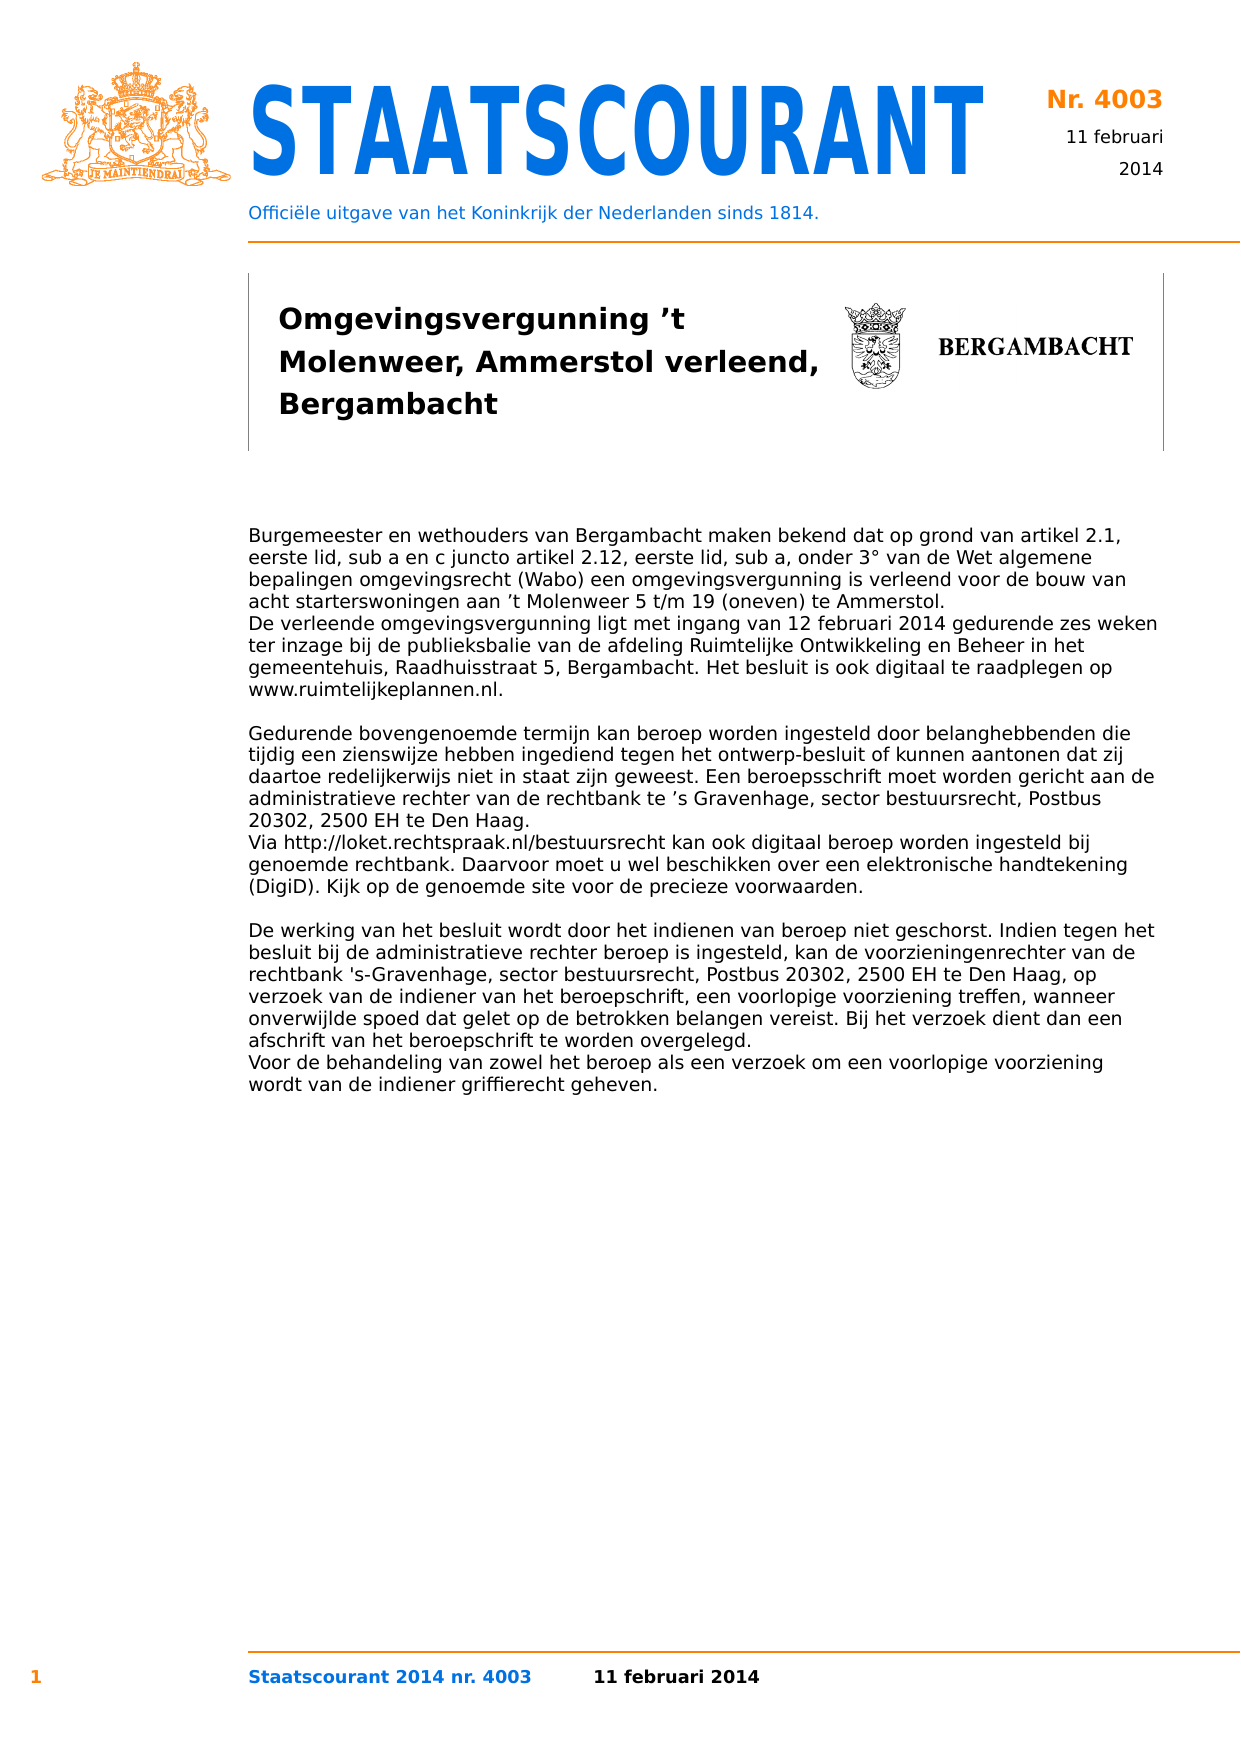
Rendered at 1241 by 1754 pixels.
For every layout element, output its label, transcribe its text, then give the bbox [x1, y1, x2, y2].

text Voor de behandeling van zowel het beroep als een verzoek om een voorlopige voorziening wordt van de indiener griffierecht geheven. [248, 1052, 1163, 1096]
picture [41, 62, 231, 186]
table_cell 11 februari [998, 121, 1240, 153]
table_cell 2014 [998, 153, 1240, 203]
subtitle Omgevingsvergunning ’t Molenweer, Ammerstol verleend, Bergambacht [249, 273, 1163, 451]
table_header [25, 62, 248, 241]
text De werking van het besluit wordt door het indienen van beroep niet geschorst. Indien tegen het besluit bij de administratieve rechter beroep is ingesteld, kan de voorzieningenrechter van de rechtbank 's-Gravenhage, sector bestuursrecht, Postbus 20302, 2500 EH te Den Haag, op verzoek van de indiener van het beroepschrift, een voorlopige voorziening treffen, wanneer onverwijlde spoed dat gelet op de betrokken belangen vereist. Bij het verzoek dient dan een afschrift van het beroepschrift te worden overgelegd. [248, 920, 1163, 1052]
text Via http://loket.rechtspraak.nl/bestuursrecht kan ook digitaal beroep worden ingesteld bij genoemde rechtbank. Daarvoor moet u wel beschikken over een elektronische handtekening (DigiD). Kijk op de genoemde site voor de precieze voorwaarden. [248, 832, 1163, 898]
text De verleende omgevingsvergunning ligt met ingang van 12 februari 2014 gedurende zes weken ter inzage bij de publieksbalie van de afdeling Ruimtelijke Ontwikkeling en Beheer in het gemeentehuis, Raadhuisstraat 5, Bergambacht. Het besluit is ook digitaal te raadplegen op www.ruimtelijkeplannen.nl. [248, 613, 1163, 701]
picture [844, 302, 1134, 391]
table_header STAATSCOURANT [248, 62, 998, 203]
text Burgemeester en wethouders van Bergambacht maken bekend dat op grond van artikel 2.1, eerste lid, sub a en c juncto artikel 2.12, eerste lid, sub a, onder 3° van de Wet algemene bepalingen omgevingsrecht (Wabo) een omgevingsvergunning is verleend voor de bouw van acht starterswoningen aan ’t Molenweer 5 t/m 19 (oneven) te Ammerstol. [248, 525, 1163, 613]
table_cell Officiële uitgave van het Koninkrijk der Nederlanden sinds 1814. [248, 203, 1240, 241]
table_header Nr. 4003 [998, 62, 1240, 121]
text Gedurende bovengenoemde termijn kan beroep worden ingesteld door belanghebbenden die tijdig een zienswijze hebben ingediend tegen het ontwerp-besluit of kunnen aantonen dat zij daartoe redelijkerwijs niet in staat zijn geweest. Een beroepsschrift moet worden gericht aan de administratieve rechter van de rechtbank te ’s Gravenhage, sector bestuursrecht, Postbus 20302, 2500 EH te Den Haag. [248, 722, 1163, 832]
